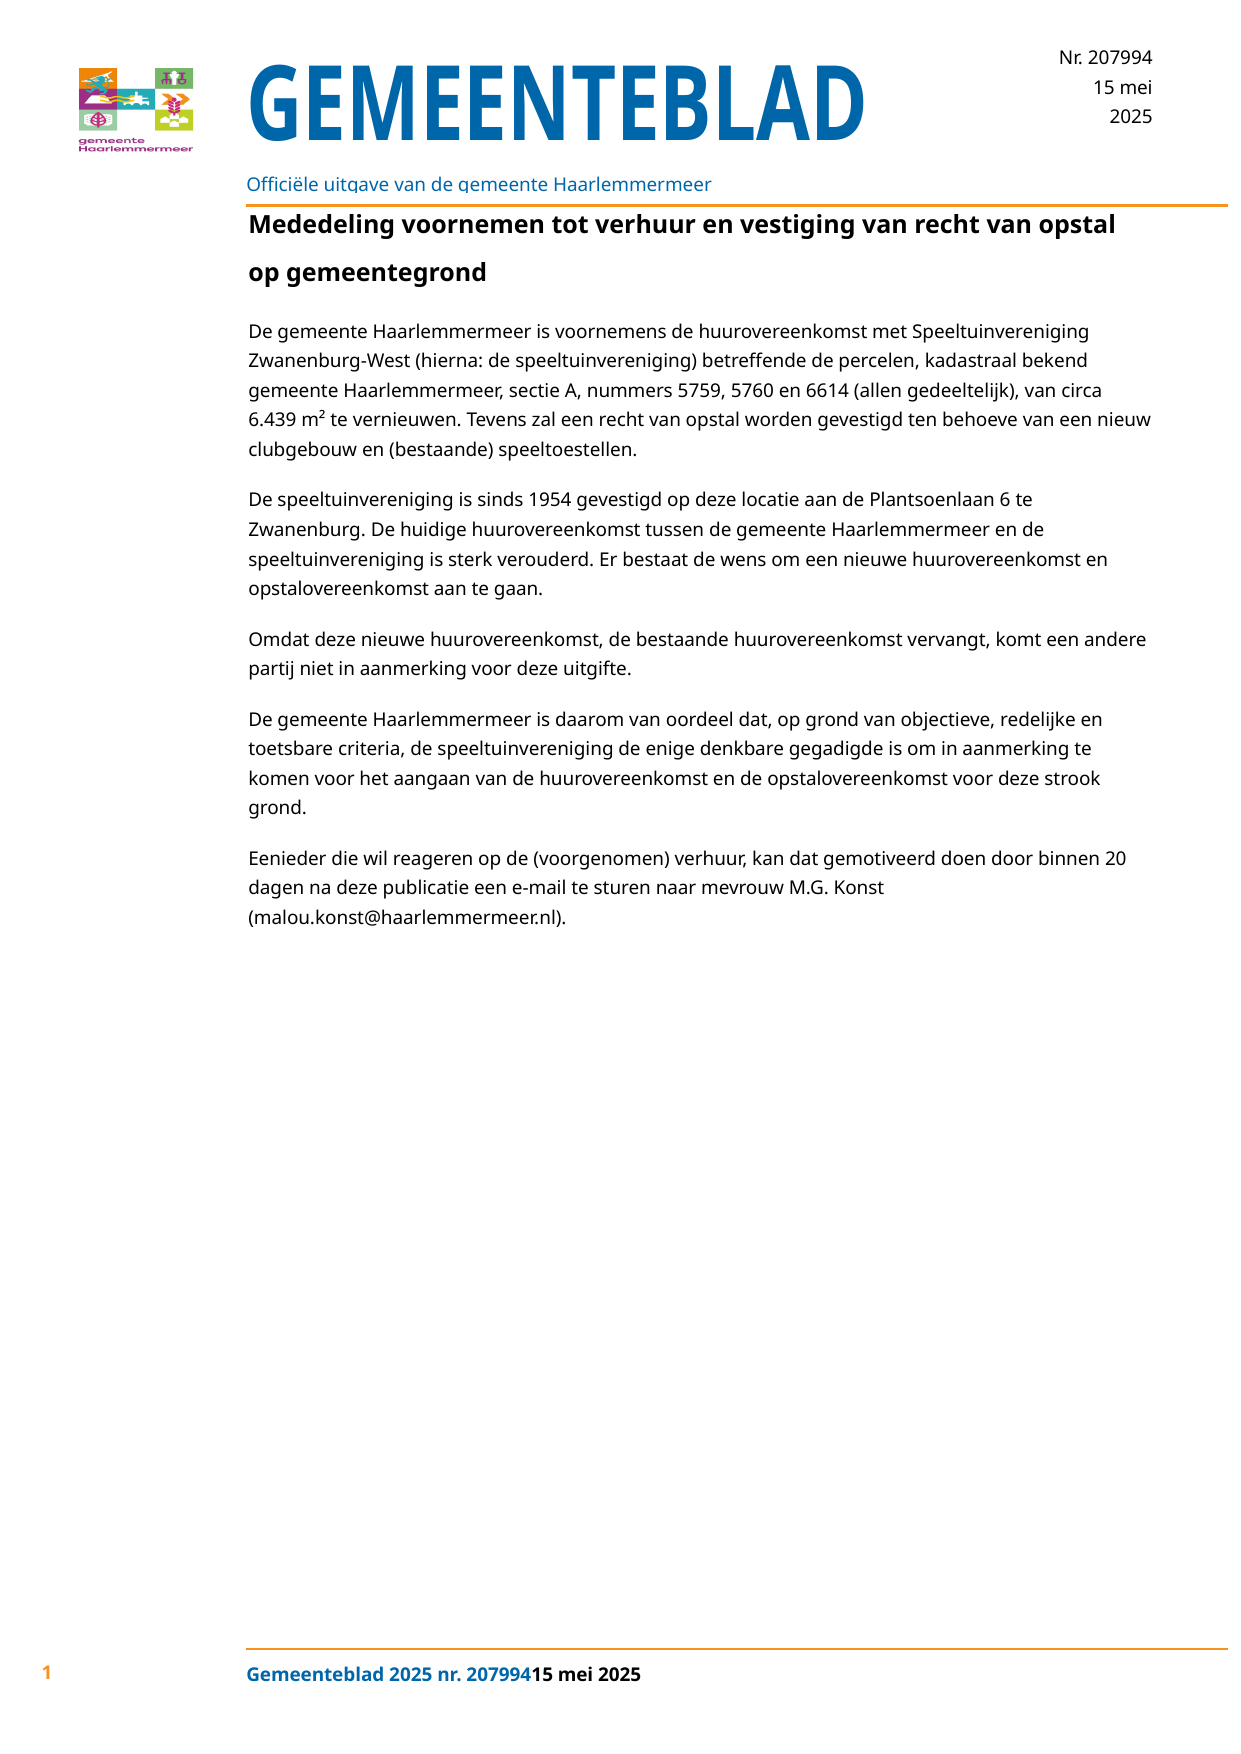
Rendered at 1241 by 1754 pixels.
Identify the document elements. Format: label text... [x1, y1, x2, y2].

text Eenieder die wil reageren op de (voorgenomen) verhuur, kan dat gemotiveerd doen door binnen 20 dagen na deze publicatie een e-mail te sturen naar mevrouw M.G. Konst (malou.konst@haarlemmermeer.nl). [248, 845, 1152, 930]
text Omdat deze nieuwe huurovereenkomst, de bestaande huurovereenkomst vervangt, komt een andere partij niet in aanmerking voor deze uitgifte. [248, 626, 1152, 681]
text De gemeente Haarlemmermeer is voornemens de huurovereenkomst met Speeltuinvereniging Zwanenburg-West (hierna: de speeltuinvereniging) betreffende de percelen, kadastraal bekend gemeente Haarlemmermeer, sectie A, nummers 5759, 5760 en 6614 (allen gedeeltelijk), van circa 6.439 m² te vernieuwen. Tevens zal een recht van opstal worden gevestigd ten behoeve van een nieuw clubgebouw en (bestaande) speeltoestellen. [248, 318, 1152, 462]
picture [41, 47, 231, 172]
text De speeltuinvereniging is sinds 1954 gevestigd op deze locatie aan de Plantsoenlaan 6 te Zwanenburg. De huidige huurovereenkomst tussen de gemeente Haarlemmermeer en de speeltuinvereniging is sterk verouderd. Er bestaat de wens om een nieuwe huurovereenkomst en opstalovereenkomst aan te gaan. [248, 487, 1152, 601]
text De gemeente Haarlemmermeer is daarom van oordeel dat, op grond van objectieve, redelijke en toetsbare criteria, de speeltuinvereniging de enige denkbare gegadigde is om in aanmerking te komen voor het aangaan van de huurovereenkomst en de opstalovereenkomst voor deze strook grond. [248, 706, 1152, 820]
text Mededeling voornemen tot verhuur en vestiging van recht van opstal op gemeentegrond [248, 207, 1152, 288]
